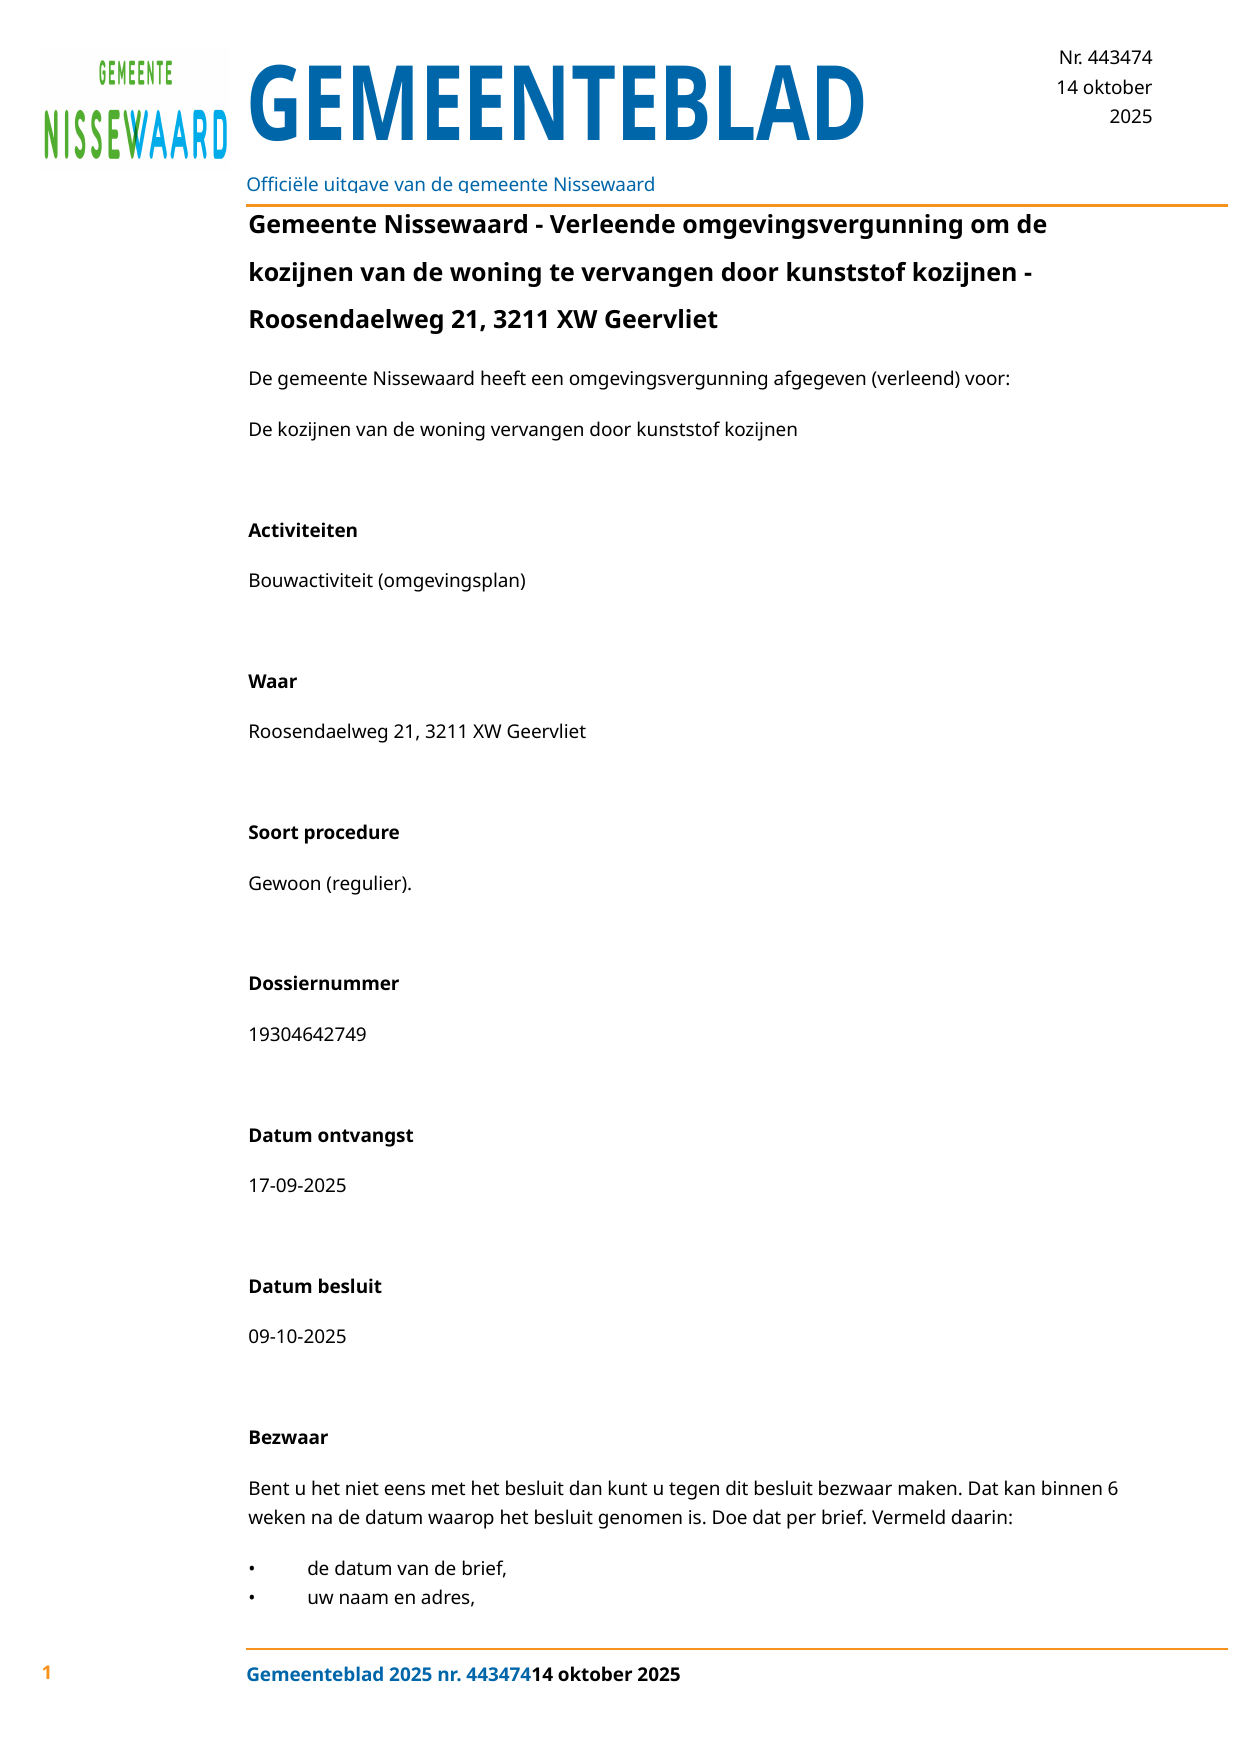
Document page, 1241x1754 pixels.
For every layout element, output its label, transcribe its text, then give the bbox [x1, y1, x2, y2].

text Datum besluit [248, 1273, 1152, 1299]
text Dossiernummer [248, 971, 1152, 996]
text Gewoon (regulier). [248, 870, 1152, 895]
picture [41, 47, 231, 172]
text Waar [248, 668, 1152, 694]
text 17-09-2025 [248, 1172, 1152, 1198]
text Roosendaelweg 21, 3211 XW Geervliet [248, 718, 1152, 744]
text Gemeente Nissewaard - Verleende omgevingsvergunning om de kozijnen van de woning te vervangen door kunststof kozijnen - Roosendaelweg 21, 3211 XW Geervliet [248, 207, 1152, 336]
text Bouwactiviteit (omgevingsplan) [248, 567, 1152, 593]
text De gemeente Nissewaard heeft een omgevingsvergunning afgegeven (verleend) voor: [248, 366, 1152, 391]
text Activiteiten [248, 517, 1152, 542]
list de datum van de brief, [248, 1555, 1152, 1580]
text De kozijnen van de woning vervangen door kunststof kozijnen [248, 416, 1152, 442]
text 09-10-2025 [248, 1323, 1152, 1349]
text Soort procedure [248, 819, 1152, 845]
text Bezwaar [248, 1424, 1152, 1450]
list uw naam en adres, [248, 1584, 1152, 1610]
text Datum ontvangst [248, 1122, 1152, 1147]
text 19304642749 [248, 1021, 1152, 1047]
text Bent u het niet eens met het besluit dan kunt u tegen dit besluit bezwaar maken. Dat kan binnen 6 weken na de datum waarop het besluit genomen is. Doe dat per brief. Vermeld daarin: [248, 1475, 1152, 1530]
